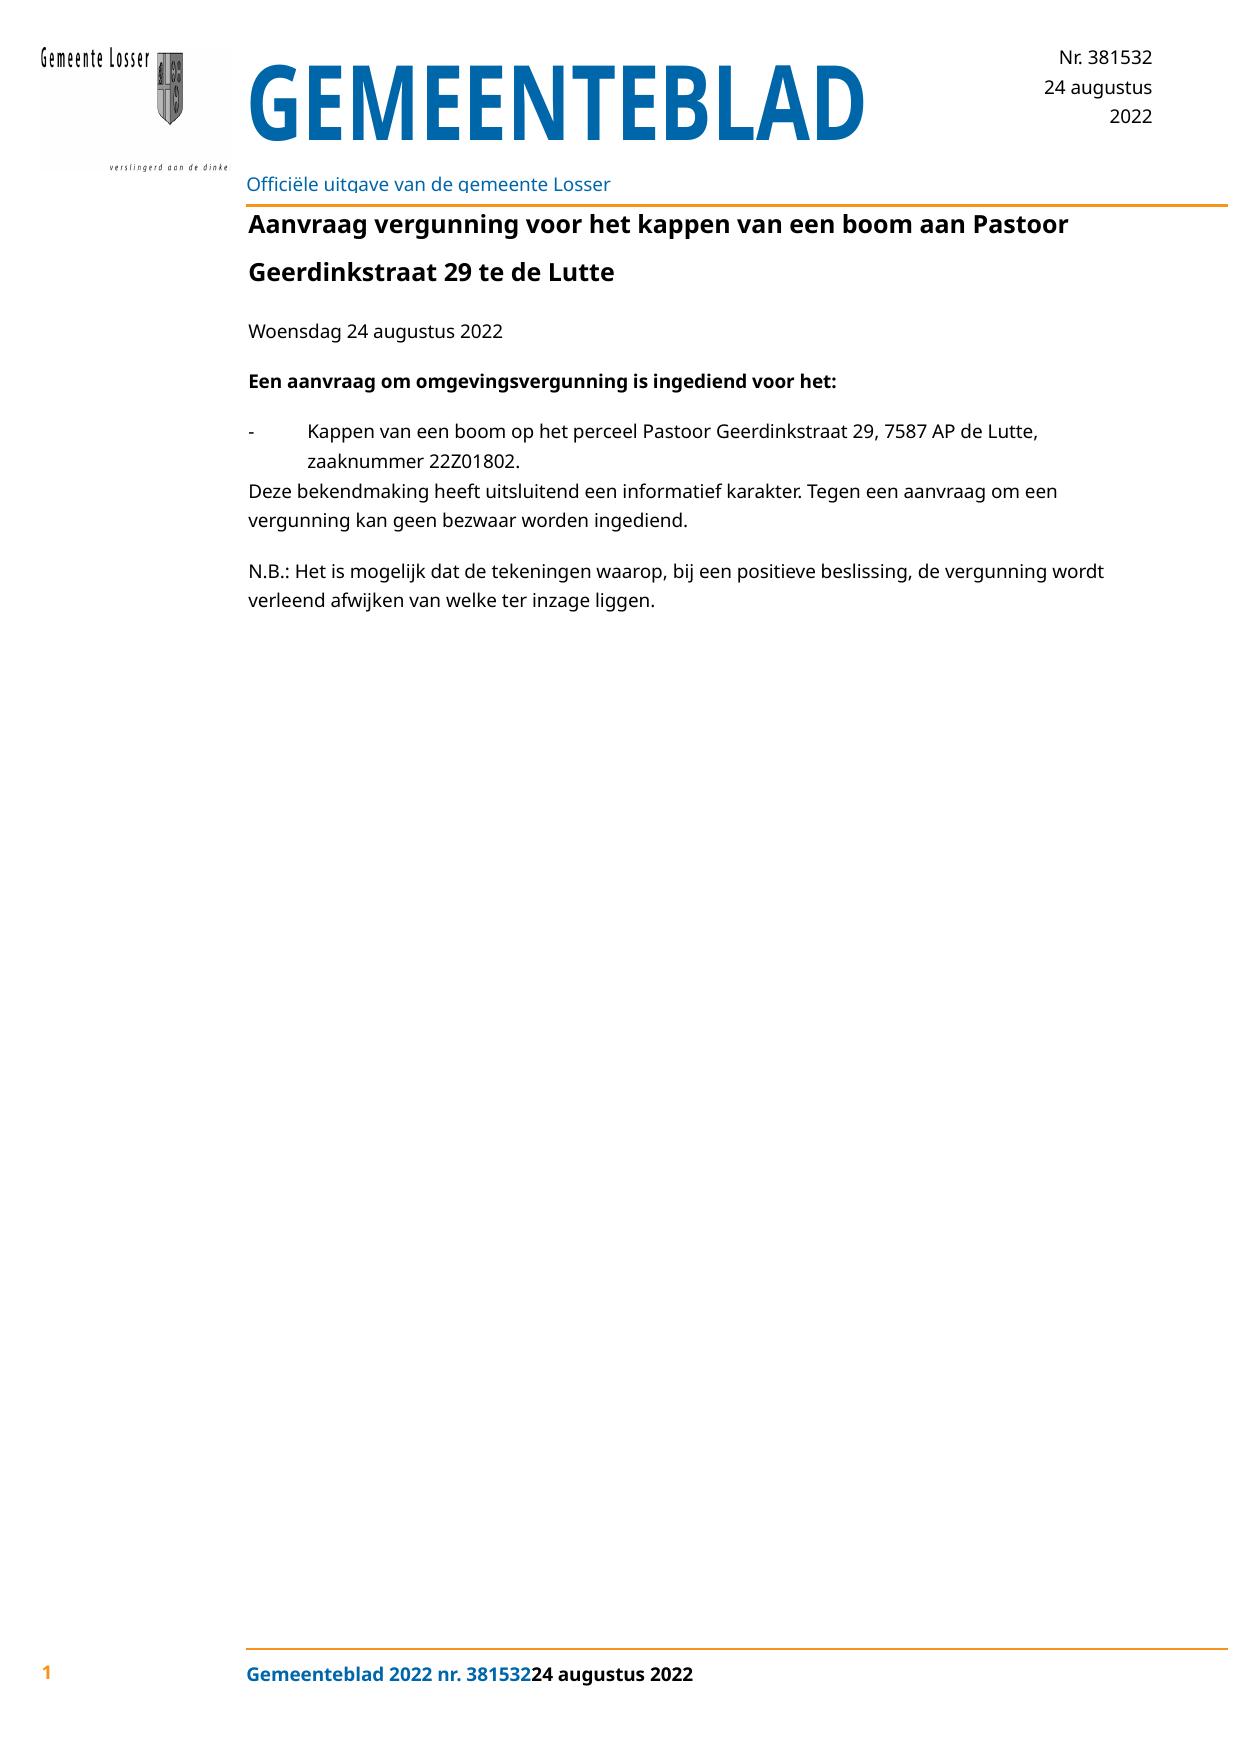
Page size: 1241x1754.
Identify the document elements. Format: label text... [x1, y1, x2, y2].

text Aanvraag vergunning voor het kappen van een boom aan Pastoor Geerdinkstraat 29 te de Lutte [248, 207, 1152, 288]
text N.B.: Het is mogelijk dat de tekeningen waarop, bij een positieve beslissing, de vergunning wordt verleend afwijken van welke ter inzage liggen. [248, 558, 1152, 613]
text Woensdag 24 augustus 2022 [248, 318, 1152, 344]
text Een aanvraag om omgevingsvergunning is ingediend voor het: [248, 368, 1152, 394]
text Deze bekendmaking heeft uitsluitend een informatief karakter. Tegen een aanvraag om een vergunning kan geen bezwaar worden ingediend. [248, 478, 1152, 533]
list Kappen van een boom op het perceel Pastoor Geerdinkstraat 29, 7587 AP de Lutte, zaaknummer 22Z01802. [248, 419, 1152, 474]
picture [41, 47, 231, 172]
